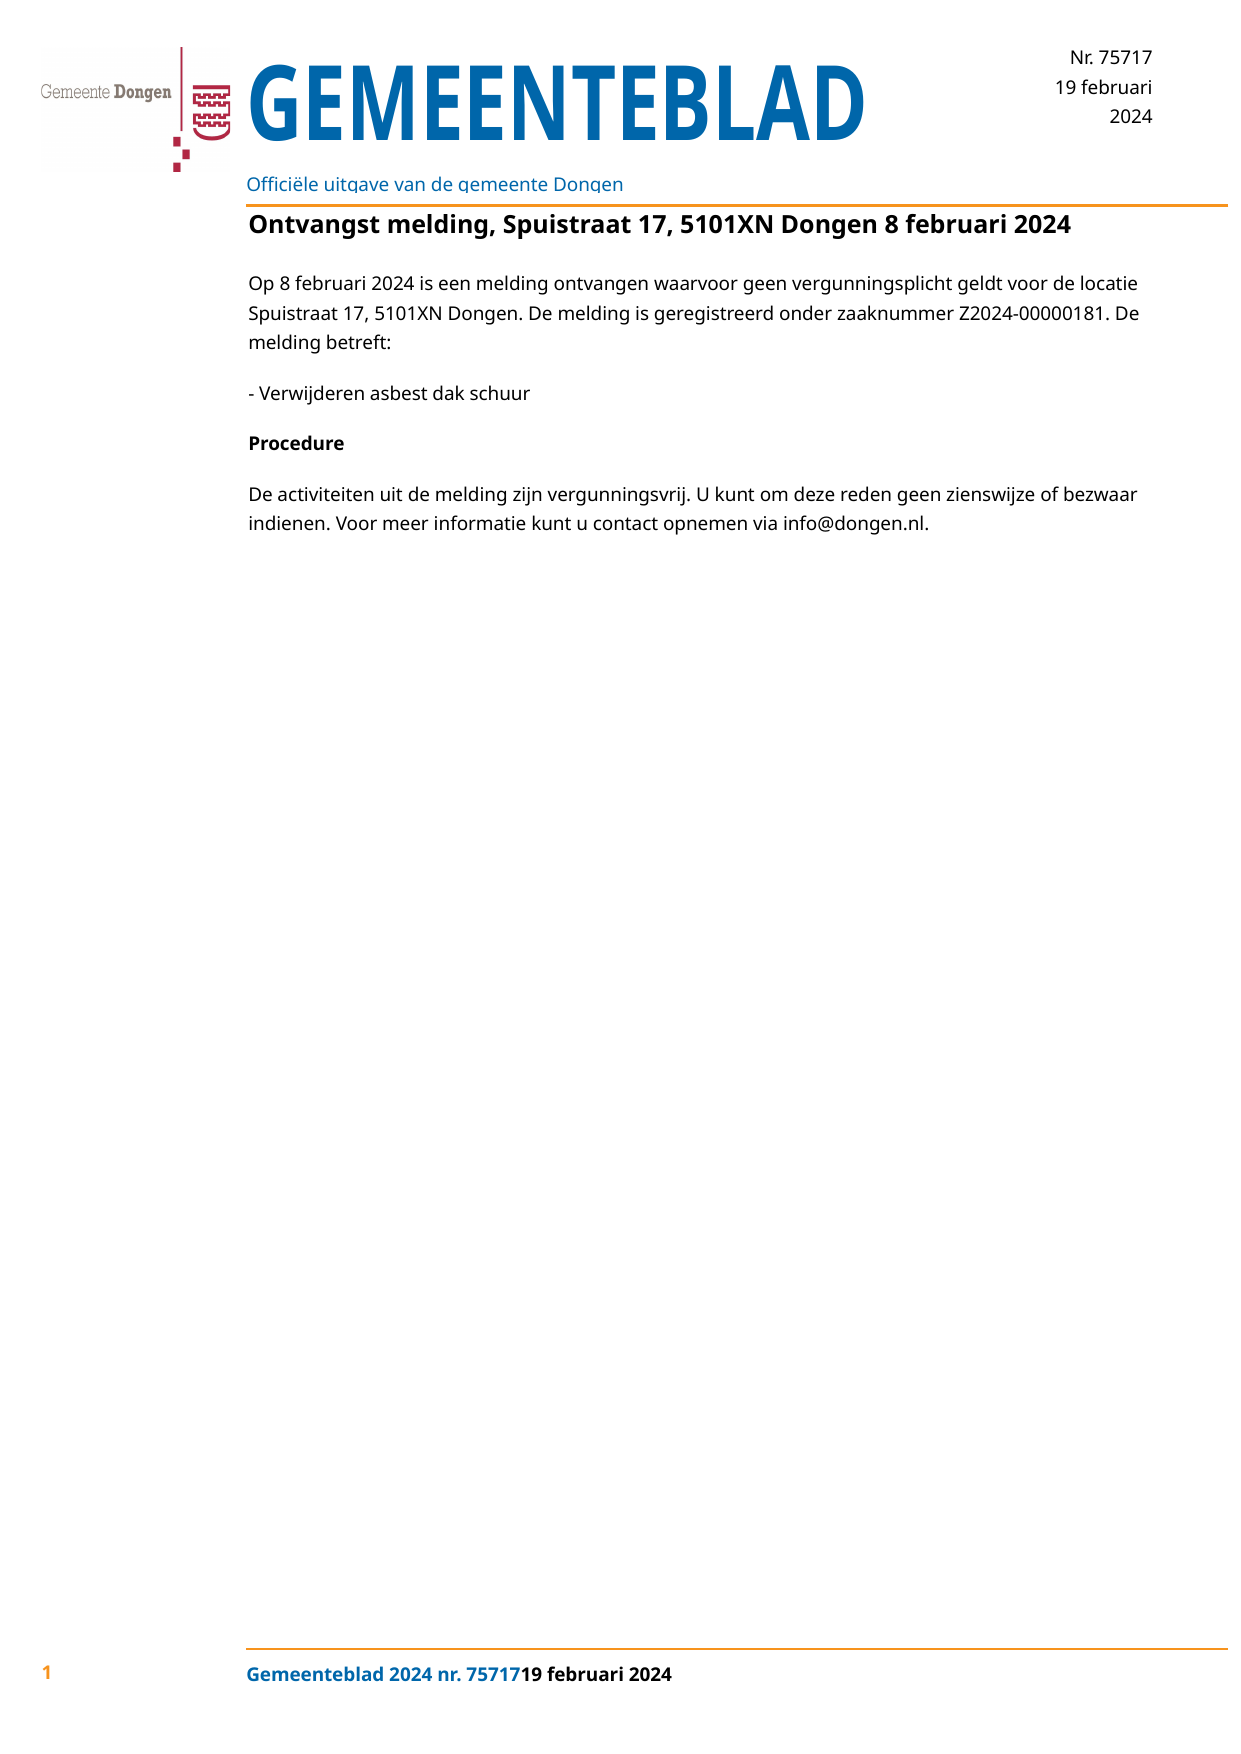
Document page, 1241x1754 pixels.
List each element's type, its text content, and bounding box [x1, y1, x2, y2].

text Ontvangst melding, Spuistraat 17, 5101XN Dongen 8 februari 2024 [248, 207, 1152, 241]
text - Verwijderen asbest dak schuur [248, 380, 1152, 406]
picture [41, 47, 231, 172]
text Op 8 februari 2024 is een melding ontvangen waarvoor geen vergunningsplicht geldt voor de locatie Spuistraat 17, 5101XN Dongen. De melding is geregistreerd onder zaaknummer Z2024-00000181. De melding betreft: [248, 270, 1152, 355]
text Procedure [248, 430, 1152, 456]
text De activiteiten uit de melding zijn vergunningsvrij. U kunt om deze reden geen zienswijze of bezwaar indienen. Voor meer informatie kunt u contact opnemen via info@dongen.nl. [248, 481, 1152, 536]
